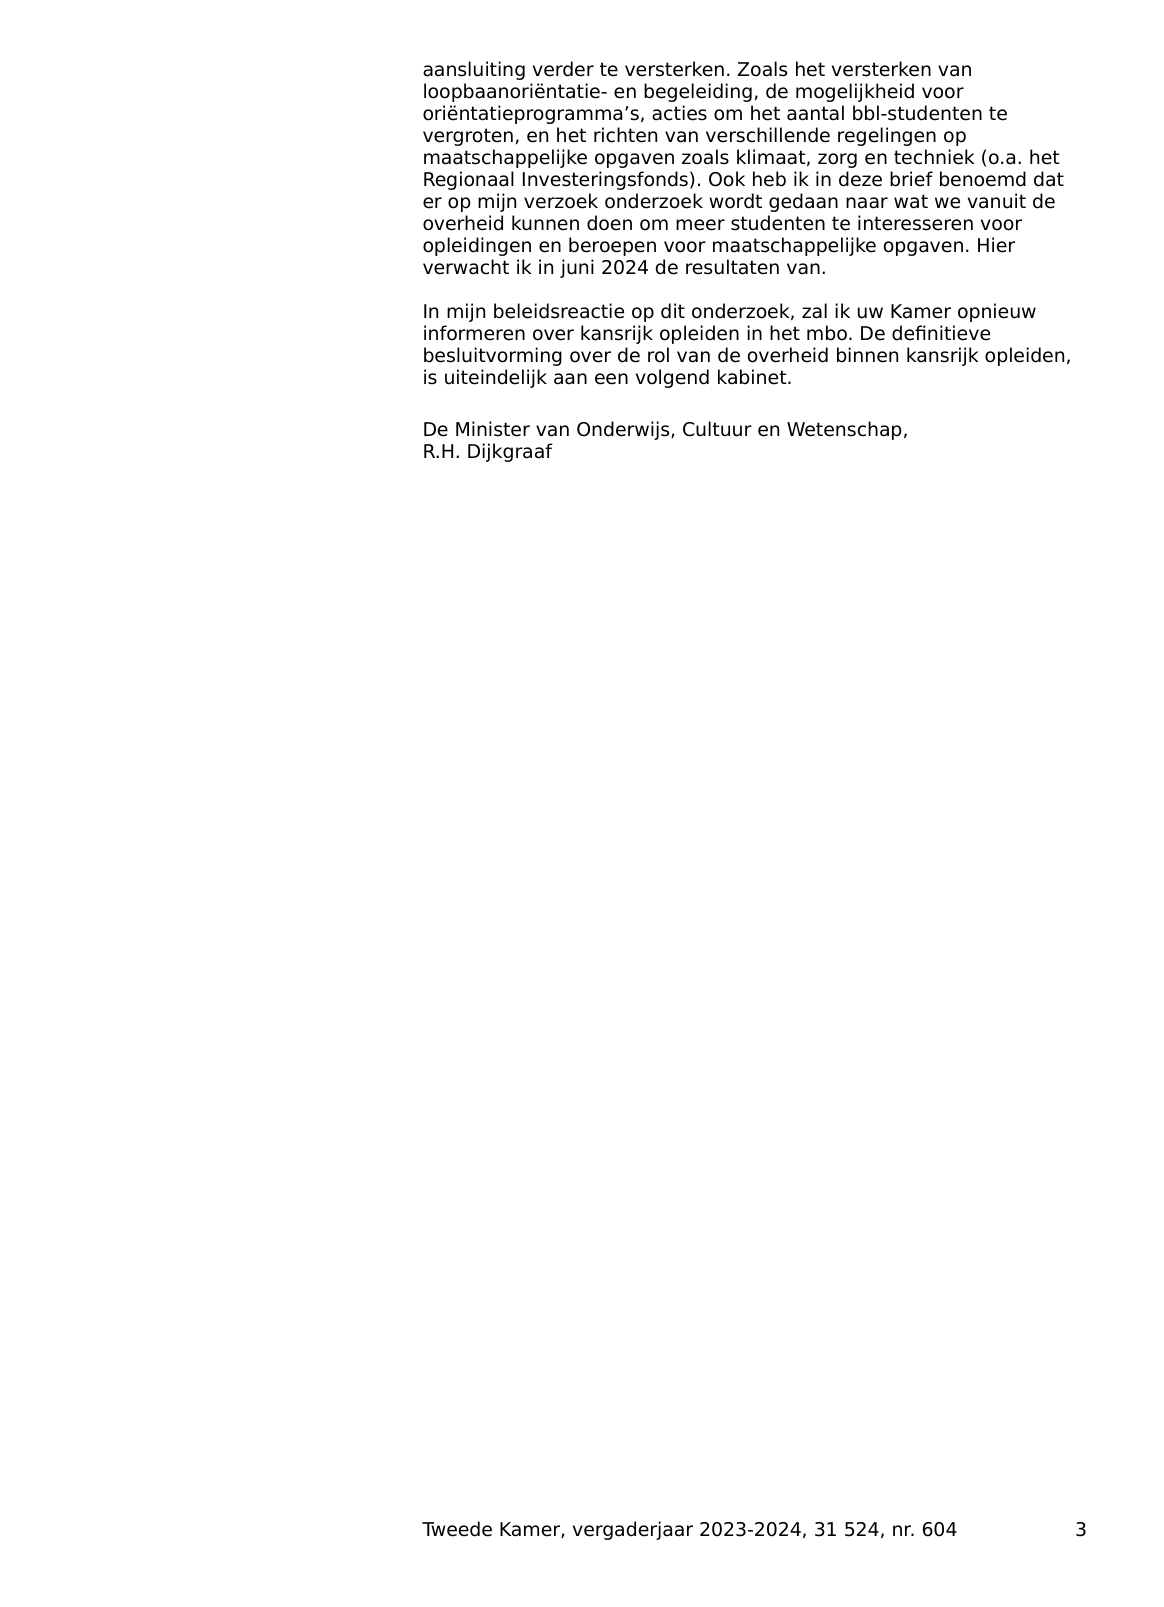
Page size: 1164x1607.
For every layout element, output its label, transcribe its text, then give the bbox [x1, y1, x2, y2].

text De Minister van Onderwijs, Cultuur en Wetenschap, R.H. Dijkgraaf [422, 419, 1087, 463]
text In mijn beleidsreactie op dit onderzoek, zal ik uw Kamer opnieuw informeren over kansrijk opleiden in het mbo. De definitieve besluitvorming over de rol van de overheid binnen kansrijk opleiden, is uiteindelijk aan een volgend kabinet. [422, 301, 1087, 389]
text aansluiting verder te versterken. Zoals het versterken van loopbaanoriëntatie- en begeleiding, de mogelijkheid voor oriëntatieprogramma’s, acties om het aantal bbl-studenten te vergroten, en het richten van verschillende regelingen op maatschappelijke opgaven zoals klimaat, zorg en techniek (o.a. het Regionaal Investeringsfonds). Ook heb ik in deze brief benoemd dat er op mijn verzoek onderzoek wordt gedaan naar wat we vanuit de overheid kunnen doen om meer studenten te interesseren voor opleidingen en beroepen voor maatschappelijke opgaven. Hier verwacht ik in juni 2024 de resultaten van. [422, 59, 1087, 279]
